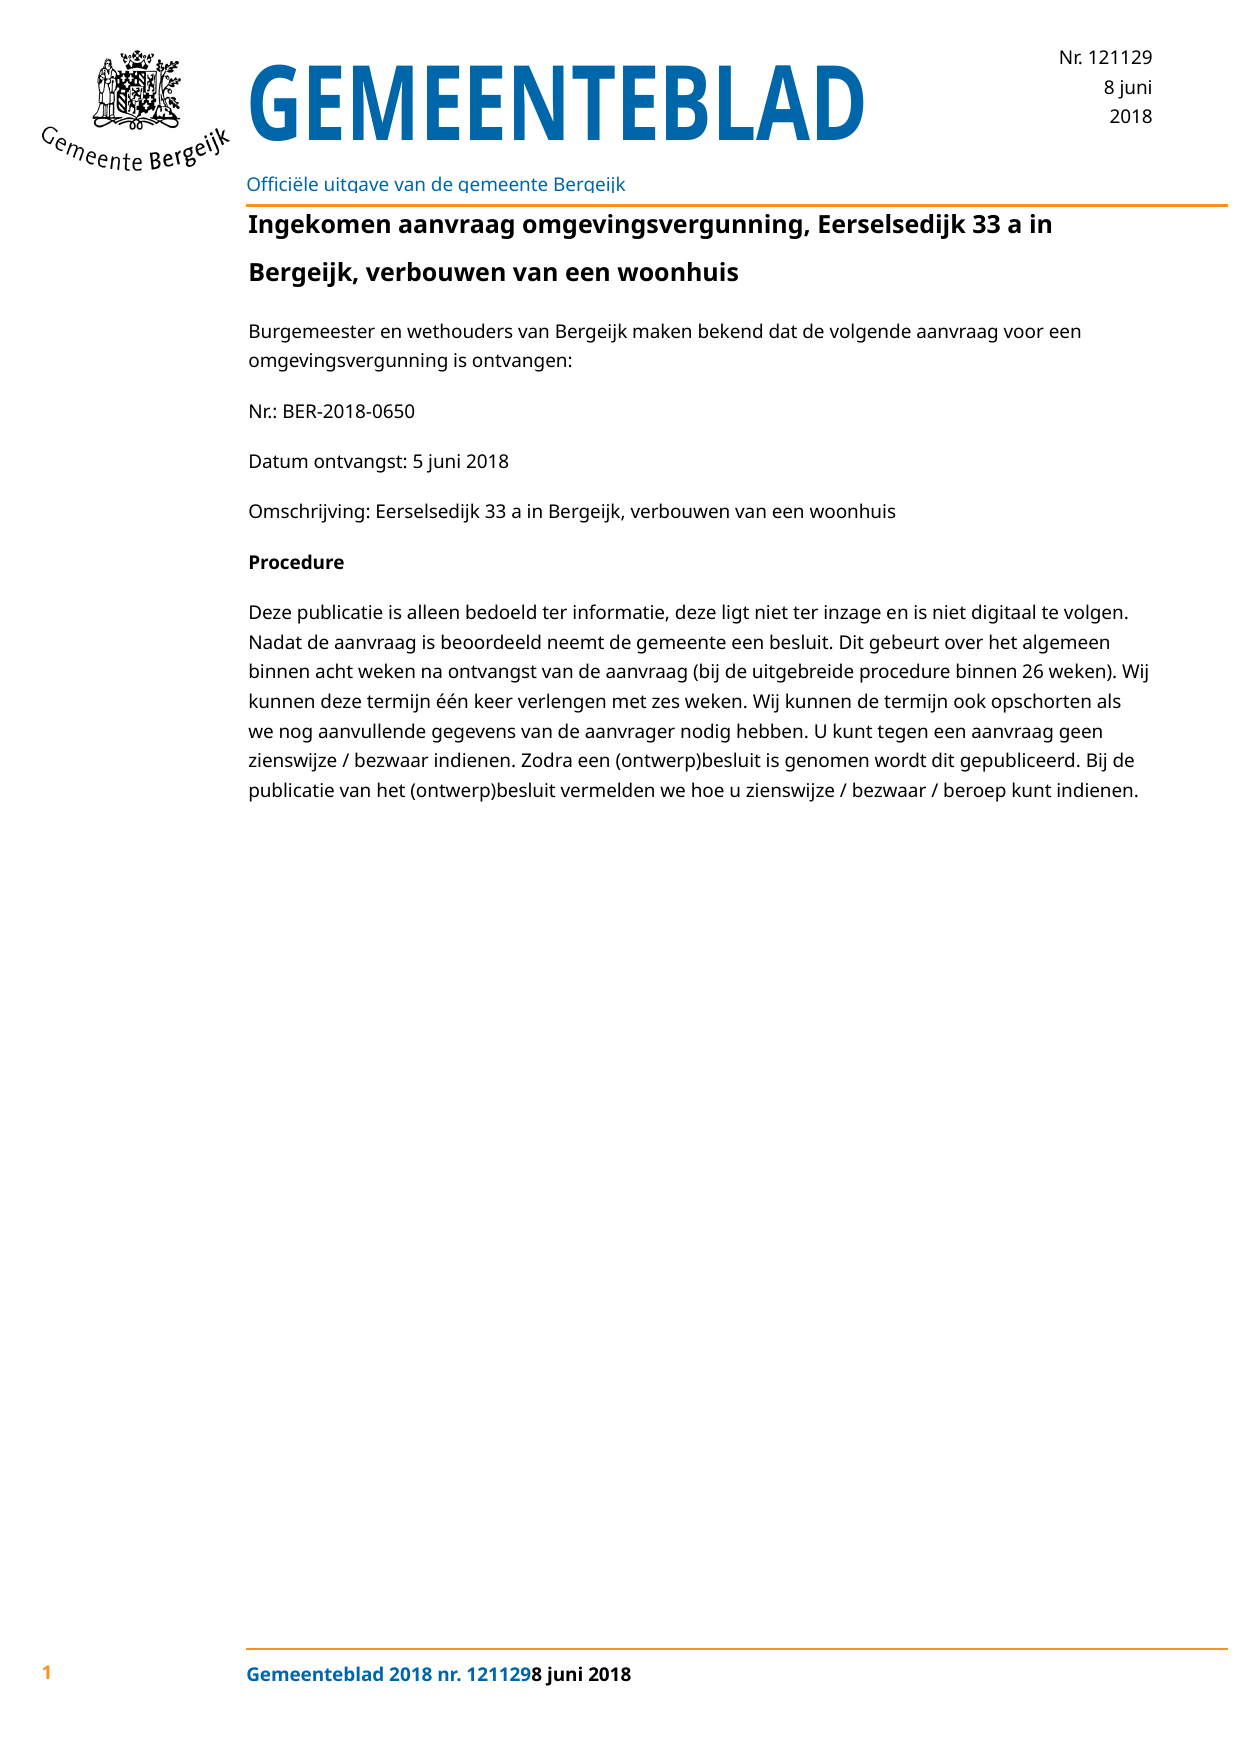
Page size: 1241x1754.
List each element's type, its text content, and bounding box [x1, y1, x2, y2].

text Omschrijving: Eerselsedijk 33 a in Bergeijk, verbouwen van een woonhuis [248, 499, 1152, 524]
text Burgemeester en wethouders van Bergeijk maken bekend dat de volgende aanvraag voor een omgevingsvergunning is ontvangen: [248, 318, 1152, 373]
text Datum ontvangst: 5 juni 2018 [248, 448, 1152, 474]
text Nr.: BER-2018-0650 [248, 398, 1152, 424]
text Ingekomen aanvraag omgevingsvergunning, Eerselsedijk 33 a in Bergeijk, verbouwen van een woonhuis [248, 207, 1152, 288]
picture [41, 47, 231, 172]
text Deze publicatie is alleen bedoeld ter informatie, deze ligt niet ter inzage en is niet digitaal te volgen. Nadat de aanvraag is beoordeeld neemt de gemeente een besluit. Dit gebeurt over het algemeen binnen acht weken na ontvangst van de aanvraag (bij de uitgebreide procedure binnen 26 weken). Wij kunnen deze termijn één keer verlengen met zes weken. Wij kunnen de termijn ook opschorten als we nog aanvullende gegevens van de aanvrager nodig hebben. U kunt tegen een aanvraag geen zienswijze / bezwaar indienen. Zodra een (ontwerp)besluit is genomen wordt dit gepubliceerd. Bij de publicatie van het (ontwerp)besluit vermelden we hoe u zienswijze / bezwaar / beroep kunt indienen. [248, 599, 1152, 803]
text Procedure [248, 549, 1152, 575]
